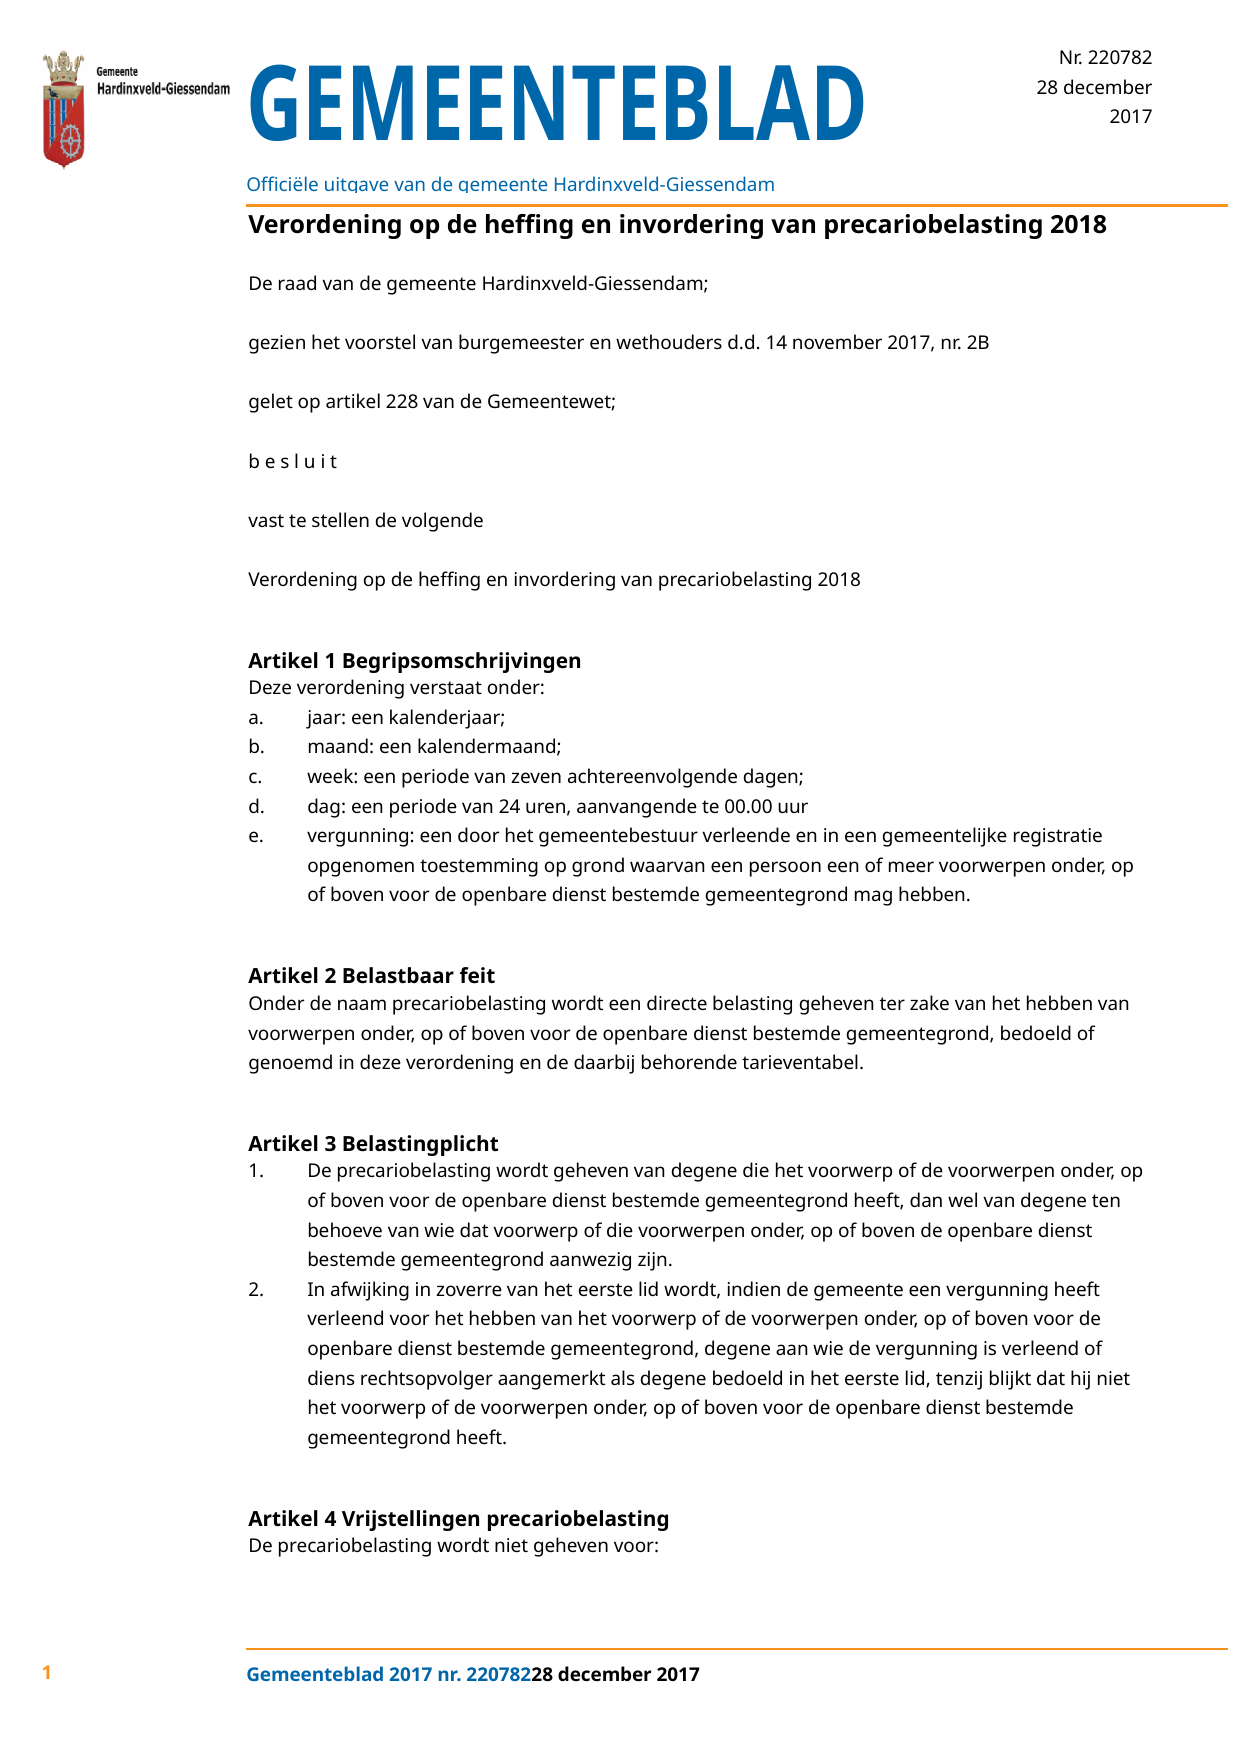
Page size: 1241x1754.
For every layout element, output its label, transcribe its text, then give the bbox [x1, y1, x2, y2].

list dag: een periode van 24 uren, aanvangende te 00.00 uur [248, 793, 1152, 819]
text Artikel 4 Vrijstellingen precariobelasting [248, 1504, 1152, 1532]
text b e s l u i t [248, 448, 1152, 473]
list De precariobelasting wordt geheven van degene die het voorwerp of de voorwerpen onder, op of boven voor de openbare dienst bestemde gemeentegrond heeft, dan wel van degene ten behoeve van wie dat voorwerp of die voorwerpen onder, op of boven de openbare dienst bestemde gemeentegrond aanwezig zijn. [248, 1158, 1152, 1272]
text Verordening op de heffing en invordering van precariobelasting 2018 [248, 207, 1152, 241]
list jaar: een kalenderjaar; [248, 704, 1152, 730]
text De precariobelasting wordt niet geheven voor: [248, 1532, 1152, 1558]
text vast te stellen de volgende [248, 507, 1152, 533]
text Artikel 2 Belastbaar feit [248, 962, 1152, 990]
list In afwijking in zoverre van het eerste lid wordt, indien de gemeente een vergunning heeft verleend voor het hebben van het voorwerp of de voorwerpen onder, op of boven voor de openbare dienst bestemde gemeentegrond, degene aan wie de vergunning is verleend of diens rechtsopvolger aangemerkt als degene bedoeld in het eerste lid, tenzij blijkt dat hij niet het voorwerp of de voorwerpen onder, op of boven voor de openbare dienst bestemde gemeentegrond heeft. [248, 1276, 1152, 1450]
text De raad van de gemeente Hardinxveld-Giessendam; [248, 270, 1152, 296]
list maand: een kalendermaand; [248, 734, 1152, 759]
text Verordening op de heffing en invordering van precariobelasting 2018 [248, 566, 1152, 592]
list vergunning: een door het gemeentebestuur verleende en in een gemeentelijke registratie opgenomen toestemming op grond waarvan een persoon een of meer voorwerpen onder, op of boven voor de openbare dienst bestemde gemeentegrond mag hebben. [248, 822, 1152, 907]
picture [41, 47, 231, 172]
text Deze verordening verstaat onder: [248, 674, 1152, 700]
text gelet op artikel 228 van de Gemeentewet; [248, 389, 1152, 414]
text Onder de naam precariobelasting wordt een directe belasting geheven ter zake van het hebben van voorwerpen onder, op of boven voor de openbare dienst bestemde gemeentegrond, bedoeld of genoemd in deze verordening en de daarbij behorende tarieventabel. [248, 990, 1152, 1075]
list week: een periode van zeven achtereenvolgende dagen; [248, 763, 1152, 789]
text gezien het voorstel van burgemeester en wethouders d.d. 14 november 2017, nr. 2B [248, 329, 1152, 355]
text Artikel 1 Begripsomschrijvingen [248, 646, 1152, 674]
text Artikel 3 Belastingplicht [248, 1129, 1152, 1158]
